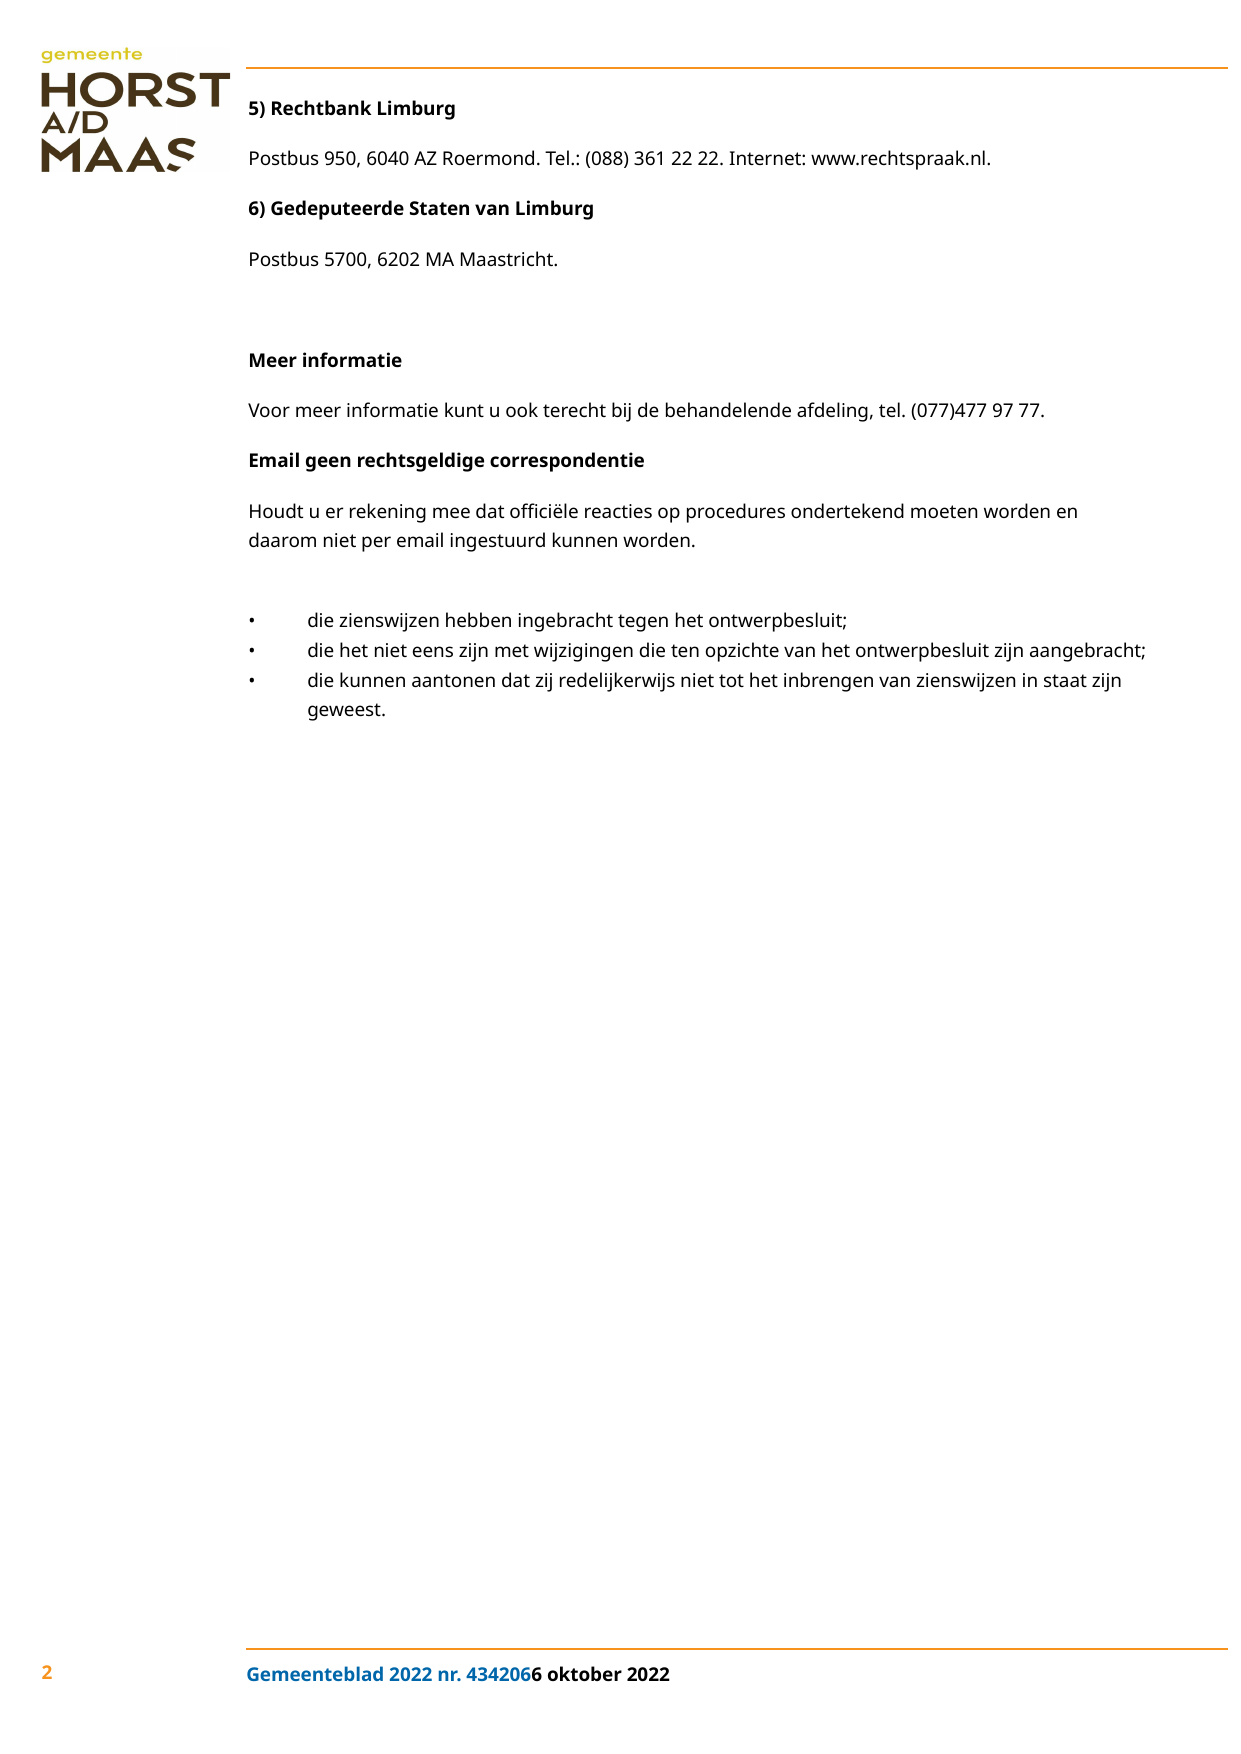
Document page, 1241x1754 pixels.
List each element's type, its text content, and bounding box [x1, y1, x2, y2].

text Postbus 5700, 6202 MA Maastricht. [248, 246, 1152, 272]
picture [41, 47, 231, 172]
text 6) Gedeputeerde Staten van Limburg [248, 196, 1152, 221]
text Postbus 950, 6040 AZ Roermond. Tel.: (088) 361 22 22. Internet: www.rechtspraak.nl. [248, 145, 1152, 171]
list die zienswijzen hebben ingebracht tegen het ontwerpbesluit; [248, 608, 1152, 633]
text Email geen rechtsgeldige correspondentie [248, 448, 1152, 473]
list die kunnen aantonen dat zij redelijkerwijs niet tot het inbrengen van zienswijzen in staat zijn geweest. [248, 667, 1152, 722]
text Houdt u er rekening mee dat officiële reacties op procedures ondertekend moeten worden en daarom niet per email ingestuurd kunnen worden. [248, 498, 1152, 553]
list die het niet eens zijn met wijzigingen die ten opzichte van het ontwerpbesluit zijn aangebracht; [248, 637, 1152, 663]
text Meer informatie [248, 347, 1152, 373]
text 5) Rechtbank Limburg [248, 95, 1152, 121]
text Voor meer informatie kunt u ook terecht bij de behandelende afdeling, tel. (077)477 97 77. [248, 397, 1152, 423]
